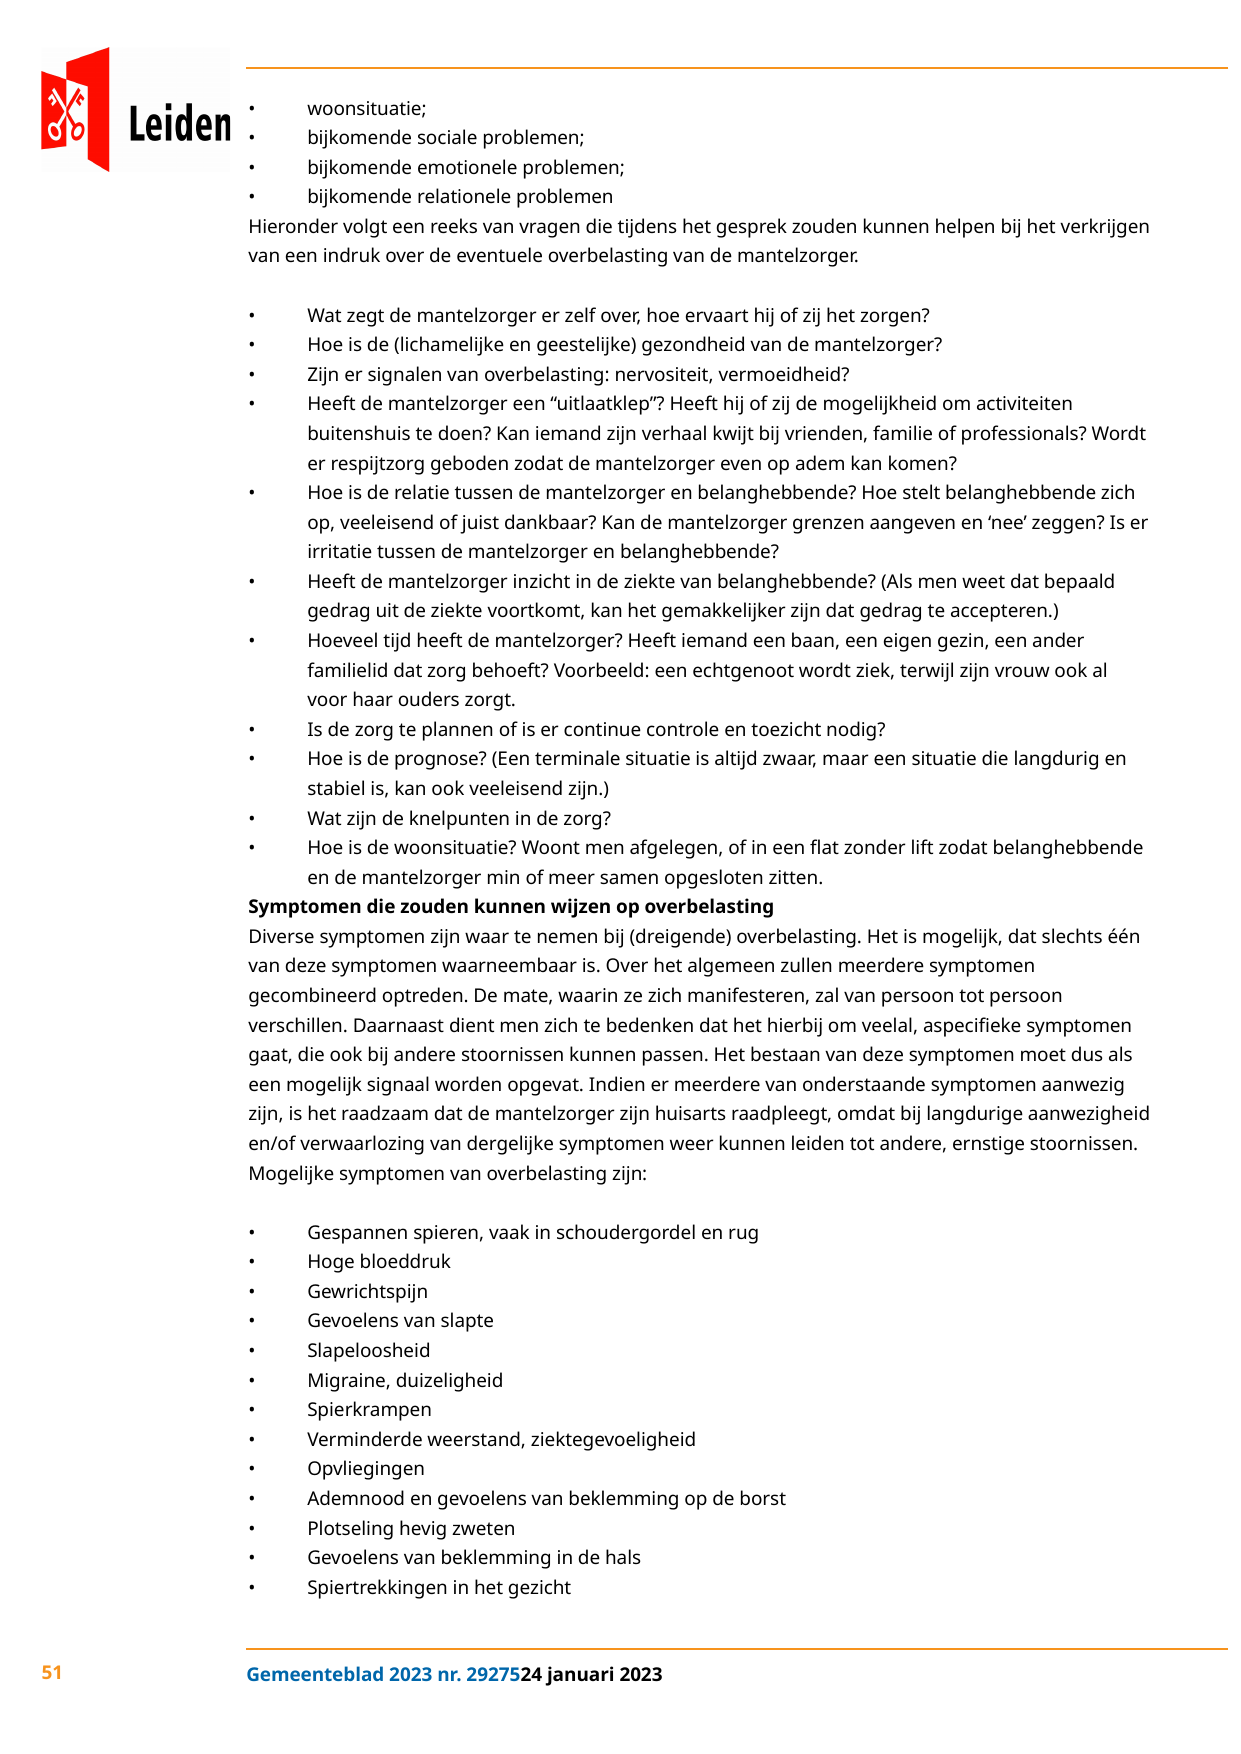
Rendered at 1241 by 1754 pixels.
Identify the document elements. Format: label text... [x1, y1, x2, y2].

list Gespannen spieren, vaak in schoudergordel en rug [248, 1219, 1152, 1245]
list Ademnood en gevoelens van beklemming op de borst [248, 1485, 1152, 1511]
list bijkomende relationele problemen [248, 183, 1152, 209]
list Hoge bloeddruk [248, 1248, 1152, 1274]
text Hieronder volgt een reeks van vragen die tijdens het gesprek zouden kunnen helpen bij het verkrijgen van een indruk over de eventuele overbelasting van de mantelzorger. [248, 213, 1152, 268]
picture [41, 47, 231, 172]
list Hoe is de relatie tussen de mantelzorger en belanghebbende? Hoe stelt belanghebbende zich op, veeleisend of juist dankbaar? Kan de mantelzorger grenzen aangeven en ‘nee’ zeggen? Is er irritatie tussen de mantelzorger en belanghebbende? [248, 479, 1152, 564]
list Verminderde weerstand, ziektegevoeligheid [248, 1426, 1152, 1452]
list Gevoelens van slapte [248, 1308, 1152, 1333]
list Gevoelens van beklemming in de hals [248, 1544, 1152, 1570]
list Slapeloosheid [248, 1337, 1152, 1363]
list woonsituatie; [248, 95, 1152, 121]
list Heeft de mantelzorger een “uitlaatklep”? Heeft hij of zij de mogelijkheid om activiteiten buitenshuis te doen? Kan iemand zijn verhaal kwijt bij vrienden, familie of professionals? Wordt er respijtzorg geboden zodat de mantelzorger even op adem kan komen? [248, 391, 1152, 476]
list Hoe is de (lichamelijke en geestelijke) gezondheid van de mantelzorger? [248, 331, 1152, 357]
list Plotseling hevig zweten [248, 1515, 1152, 1541]
list Wat zegt de mantelzorger er zelf over, hoe ervaart hij of zij het zorgen? [248, 302, 1152, 328]
list Is de zorg te plannen of is er continue controle en toezicht nodig? [248, 716, 1152, 742]
list Hoeveel tijd heeft de mantelzorger? Heeft iemand een baan, een eigen gezin, een ander familielid dat zorg behoeft? Voorbeeld: een echtgenoot wordt ziek, terwijl zijn vrouw ook al voor haar ouders zorgt. [248, 627, 1152, 712]
text Mogelijke symptomen van overbelasting zijn: [248, 1160, 1152, 1186]
list Heeft de mantelzorger inzicht in de ziekte van belanghebbende? (Als men weet dat bepaald gedrag uit de ziekte voortkomt, kan het gemakkelijker zijn dat gedrag te accepteren.) [248, 568, 1152, 623]
list Hoe is de prognose? (Een terminale situatie is altijd zwaar, maar een situatie die langdurig en stabiel is, kan ook veeleisend zijn.) [248, 746, 1152, 801]
text Symptomen die zouden kunnen wijzen op overbelasting [248, 893, 1152, 919]
list Zijn er signalen van overbelasting: nervositeit, vermoeidheid? [248, 361, 1152, 387]
list Wat zijn de knelpunten in de zorg? [248, 805, 1152, 831]
text Diverse symptomen zijn waar te nemen bij (dreigende) overbelasting. Het is mogelijk, dat slechts één van deze symptomen waarneembaar is. Over het algemeen zullen meerdere symptomen gecombineerd optreden. De mate, waarin ze zich manifesteren, zal van persoon tot persoon verschillen. Daarnaast dient men zich te bedenken dat het hierbij om veelal, aspecifieke symptomen gaat, die ook bij andere stoornissen kunnen passen. Het bestaan van deze symptomen moet dus als een mogelijk signaal worden opgevat. Indien er meerdere van onderstaande symptomen aanwezig zijn, is het raadzaam dat de mantelzorger zijn huisarts raadpleegt, omdat bij langdurige aanwezigheid en/of verwaarlozing van dergelijke symptomen weer kunnen leiden tot andere, ernstige stoornissen. [248, 923, 1152, 1156]
list Migraine, duizeligheid [248, 1367, 1152, 1393]
list bijkomende emotionele problemen; [248, 154, 1152, 180]
list bijkomende sociale problemen; [248, 124, 1152, 150]
list Opvliegingen [248, 1456, 1152, 1481]
list Gewrichtspijn [248, 1278, 1152, 1304]
list Spierkrampen [248, 1396, 1152, 1422]
list Spiertrekkingen in het gezicht [248, 1574, 1152, 1600]
list Hoe is de woonsituatie? Woont men afgelegen, of in een flat zonder lift zodat belanghebbende en de mantelzorger min of meer samen opgesloten zitten. [248, 834, 1152, 890]
